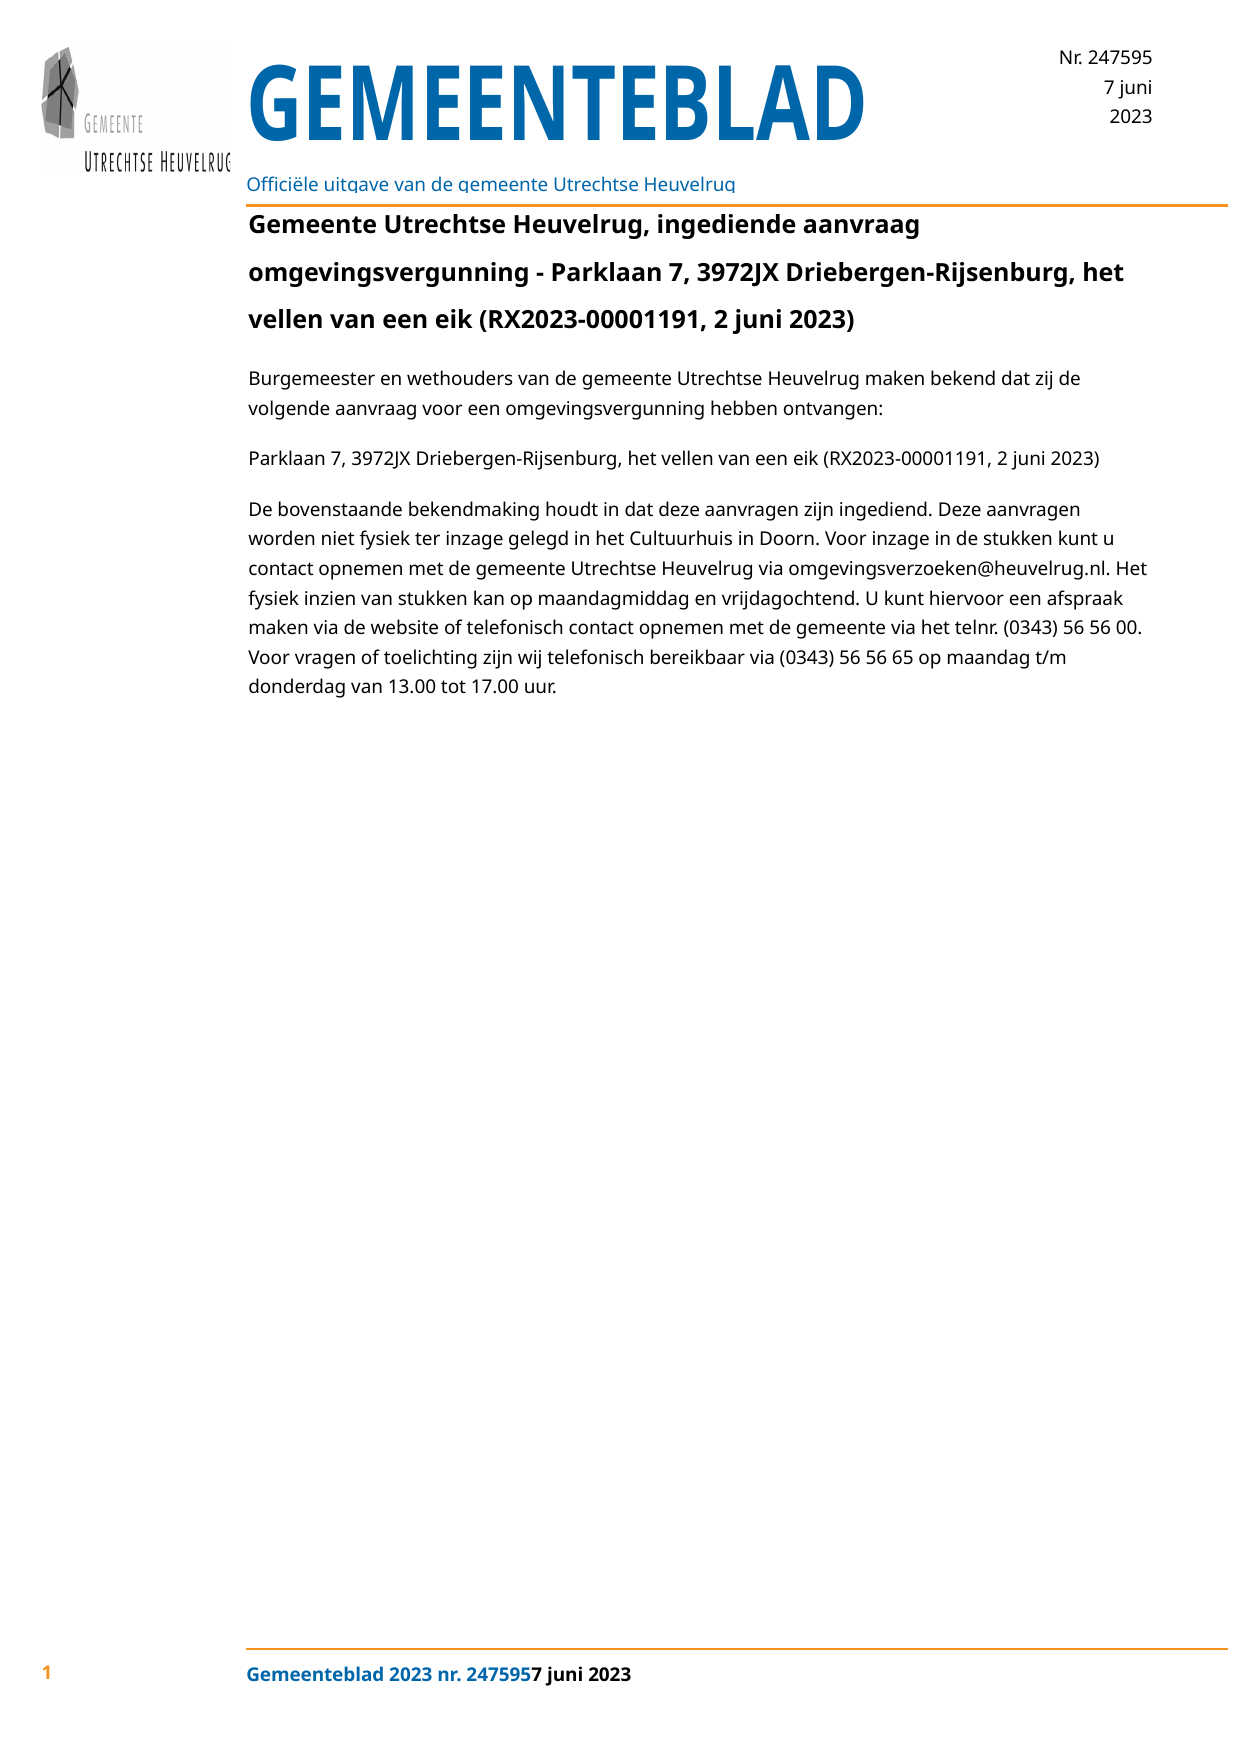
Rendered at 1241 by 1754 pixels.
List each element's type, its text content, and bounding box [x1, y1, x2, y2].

text Parklaan 7, 3972JX Driebergen-Rijsenburg, het vellen van een eik (RX2023-00001191, 2 juni 2023) [248, 446, 1152, 471]
text De bovenstaande bekendmaking houdt in dat deze aanvragen zijn ingediend. Deze aanvragen worden niet fysiek ter inzage gelegd in het Cultuurhuis in Doorn. Voor inzage in de stukken kunt u contact opnemen met de gemeente Utrechtse Heuvelrug via omgevingsverzoeken@heuvelrug.nl. Het fysiek inzien van stukken kan op maandagmiddag en vrijdagochtend. U kunt hiervoor een afspraak maken via de website of telefonisch contact opnemen met de gemeente via het telnr. (0343) 56 56 00. Voor vragen of toelichting zijn wij telefonisch bereikbaar via (0343) 56 56 65 op maandag t/m donderdag van 13.00 tot 17.00 uur. [248, 496, 1152, 699]
text Burgemeester en wethouders van de gemeente Utrechtse Heuvelrug maken bekend dat zij de volgende aanvraag voor een omgevingsvergunning hebben ontvangen: [248, 366, 1152, 421]
picture [41, 47, 231, 172]
text Gemeente Utrechtse Heuvelrug, ingediende aanvraag omgevingsvergunning - Parklaan 7, 3972JX Driebergen-Rijsenburg, het vellen van een eik (RX2023-00001191, 2 juni 2023) [248, 207, 1152, 336]
